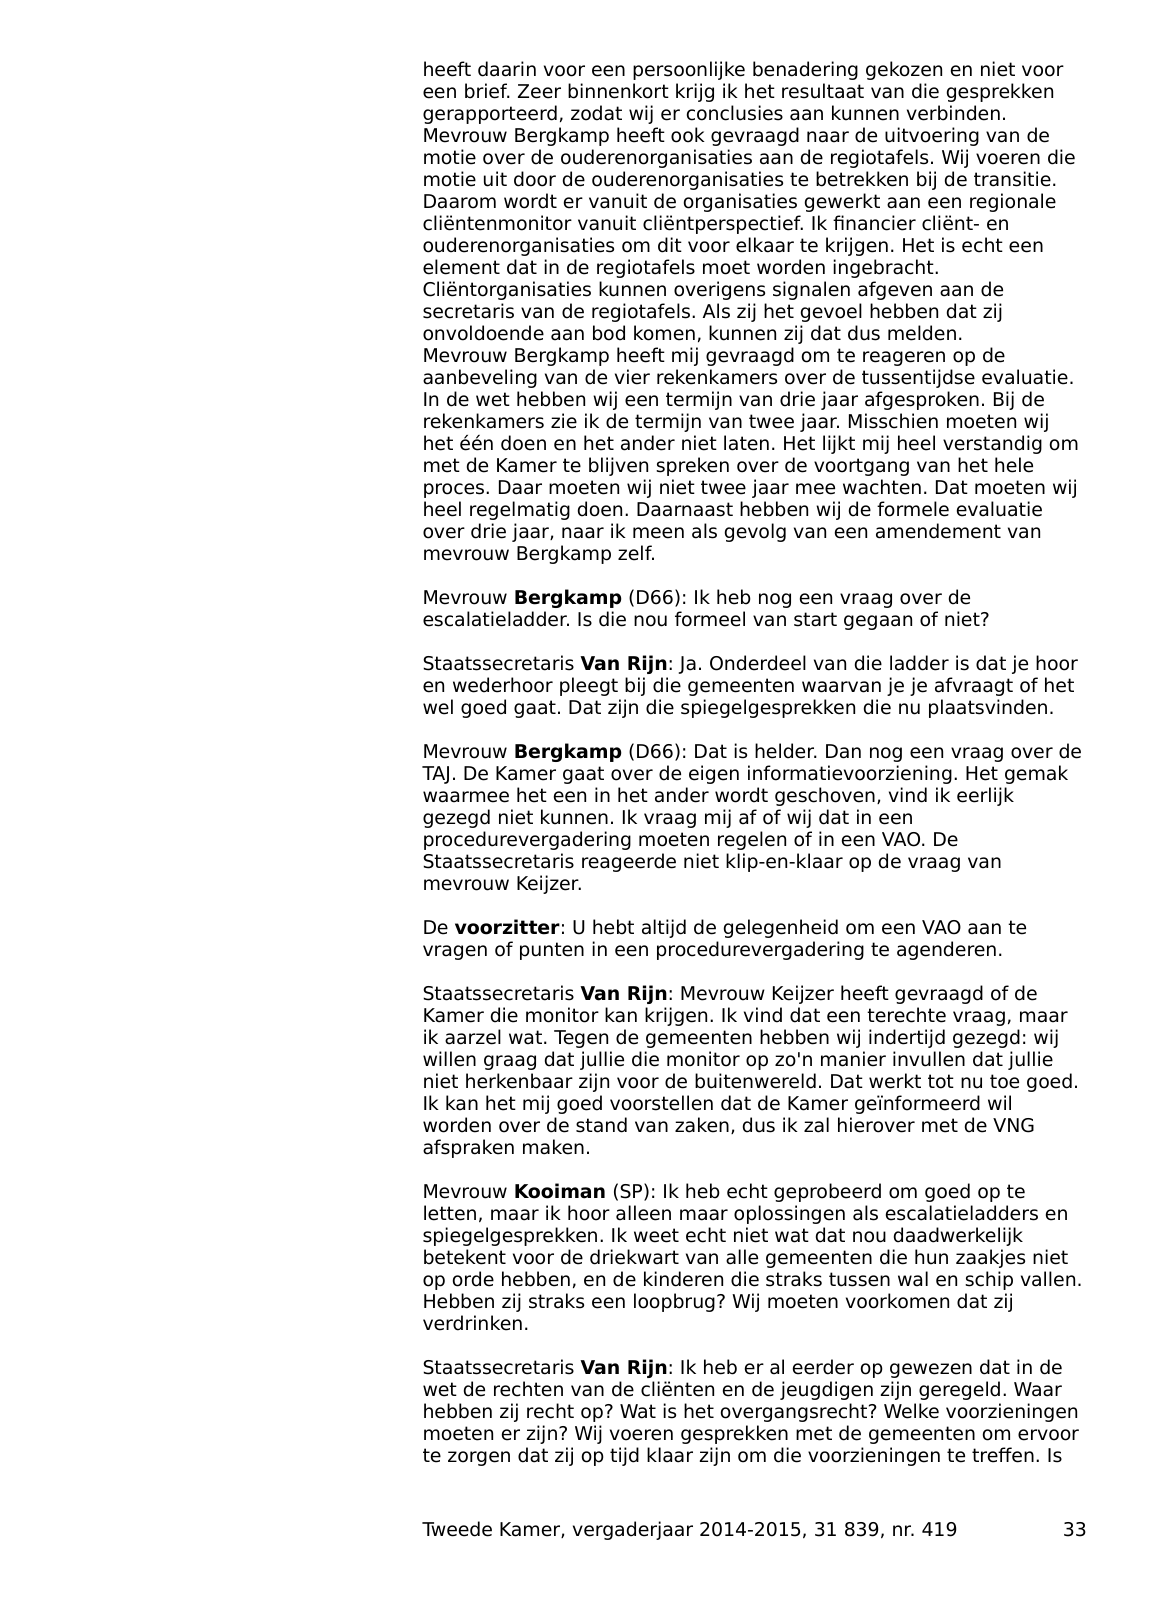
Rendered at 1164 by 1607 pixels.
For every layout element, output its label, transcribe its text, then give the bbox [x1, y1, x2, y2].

text Mevrouw Bergkamp (D66): Ik heb nog een vraag over de escalatieladder. Is die nou formeel van start gegaan of niet? [422, 587, 1087, 631]
text Mevrouw Bergkamp heeft ook gevraagd naar de uitvoering van de motie over de ouderenorganisaties aan de regiotafels. Wij voeren die motie uit door de ouderenorganisaties te betrekken bij de transitie. Daarom wordt er vanuit de organisaties gewerkt aan een regionale cliëntenmonitor vanuit cliëntperspectief. Ik financier cliënt- en ouderenorganisaties om dit voor elkaar te krijgen. Het is echt een element dat in de regiotafels moet worden ingebracht. Cliëntorganisaties kunnen overigens signalen afgeven aan de secretaris van de regiotafels. Als zij het gevoel hebben dat zij onvoldoende aan bod komen, kunnen zij dat dus melden. [422, 125, 1087, 345]
text Staatssecretaris Van Rijn: Ja. Onderdeel van die ladder is dat je hoor en wederhoor pleegt bij die gemeenten waarvan je je afvraagt of het wel goed gaat. Dat zijn die spiegelgesprekken die nu plaatsvinden. [422, 653, 1087, 719]
text Mevrouw Bergkamp heeft mij gevraagd om te reageren op de aanbeveling van de vier rekenkamers over de tussentijdse evaluatie. In de wet hebben wij een termijn van drie jaar afgesproken. Bij de rekenkamers zie ik de termijn van twee jaar. Misschien moeten wij het één doen en het ander niet laten. Het lijkt mij heel verstandig om met de Kamer te blijven spreken over de voortgang van het hele proces. Daar moeten wij niet twee jaar mee wachten. Dat moeten wij heel regelmatig doen. Daarnaast hebben wij de formele evaluatie over drie jaar, naar ik meen als gevolg van een amendement van mevrouw Bergkamp zelf. [422, 345, 1087, 564]
text heeft daarin voor een persoonlijke benadering gekozen en niet voor een brief. Zeer binnenkort krijg ik het resultaat van die gesprekken gerapporteerd, zodat wij er conclusies aan kunnen verbinden. [422, 59, 1087, 125]
text Staatssecretaris Van Rijn: Ik heb er al eerder op gewezen dat in de wet de rechten van de cliënten en de jeugdigen zijn geregeld. Waar hebben zij recht op? Wat is het overgangsrecht? Welke voorzieningen moeten er zijn? Wij voeren gesprekken met de gemeenten om ervoor te zorgen dat zij op tijd klaar zijn om die voorzieningen te treffen. Is [422, 1357, 1087, 1467]
text De voorzitter: U hebt altijd de gelegenheid om een VAO aan te vragen of punten in een procedurevergadering te agenderen. [422, 917, 1087, 961]
text Mevrouw Kooiman (SP): Ik heb echt geprobeerd om goed op te letten, maar ik hoor alleen maar oplossingen als escalatieladders en spiegelgesprekken. Ik weet echt niet wat dat nou daadwerkelijk betekent voor de driekwart van alle gemeenten die hun zaakjes niet op orde hebben, en de kinderen die straks tussen wal en schip vallen. Hebben zij straks een loopbrug? Wij moeten voorkomen dat zij verdrinken. [422, 1181, 1087, 1335]
text Mevrouw Bergkamp (D66): Dat is helder. Dan nog een vraag over de TAJ. De Kamer gaat over de eigen informatievoorziening. Het gemak waarmee het een in het ander wordt geschoven, vind ik eerlijk gezegd niet kunnen. Ik vraag mij af of wij dat in een procedurevergadering moeten regelen of in een VAO. De Staatssecretaris reageerde niet klip-en-klaar op de vraag van mevrouw Keijzer. [422, 741, 1087, 895]
text Staatssecretaris Van Rijn: Mevrouw Keijzer heeft gevraagd of de Kamer die monitor kan krijgen. Ik vind dat een terechte vraag, maar ik aarzel wat. Tegen de gemeenten hebben wij indertijd gezegd: wij willen graag dat jullie die monitor op zo'n manier invullen dat jullie niet herkenbaar zijn voor de buitenwereld. Dat werkt tot nu toe goed. Ik kan het mij goed voorstellen dat de Kamer geïnformeerd wil worden over de stand van zaken, dus ik zal hierover met de VNG afspraken maken. [422, 983, 1087, 1159]
